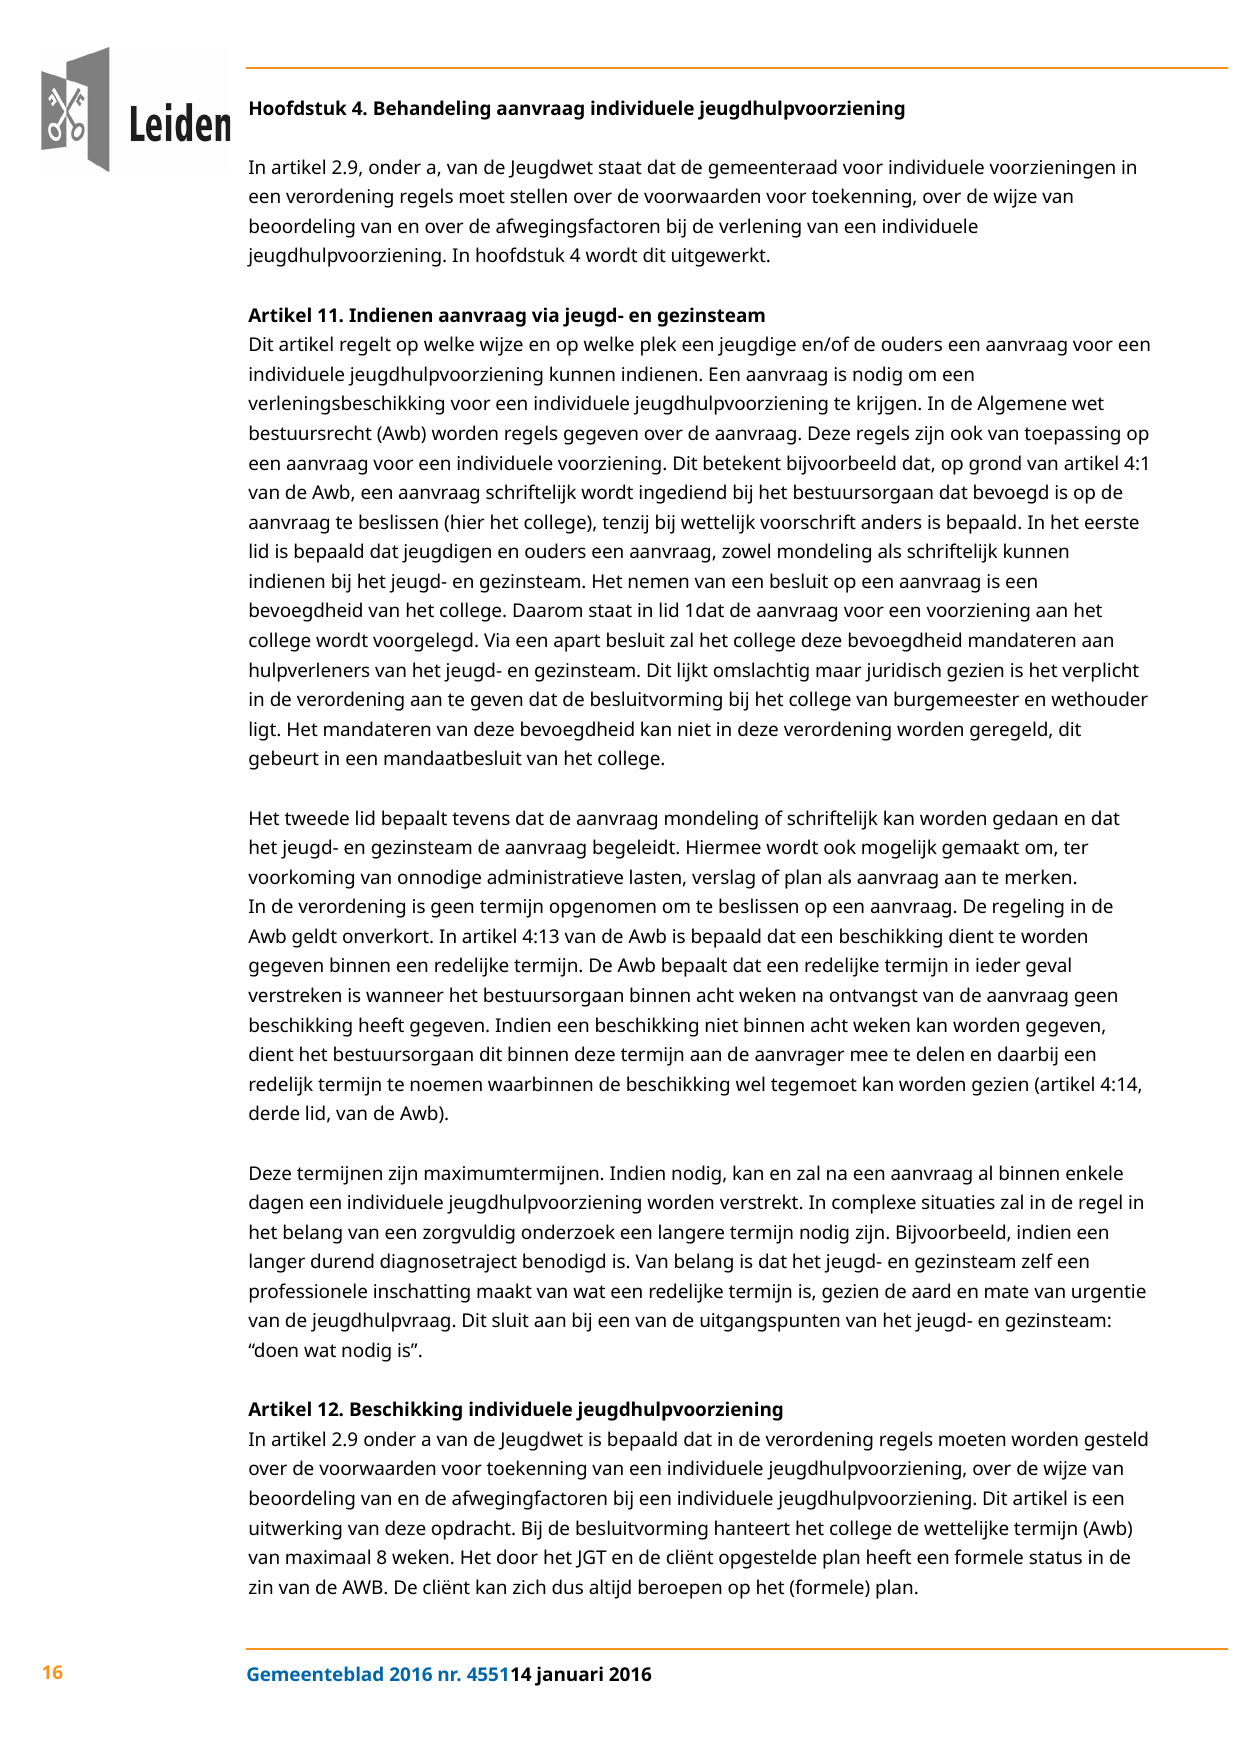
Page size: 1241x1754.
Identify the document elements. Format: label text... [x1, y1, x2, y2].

text In artikel 2.9, onder a, van de Jeugdwet staat dat de gemeenteraad voor individuele voorzieningen in een verordening regels moet stellen over de voorwaarden voor toekenning, over de wijze van beoordeling van en over de afwegingsfactoren bij de verlening van een individuele jeugdhulpvoorziening. In hoofdstuk 4 wordt dit uitgewerkt. [248, 154, 1152, 268]
text Hoofdstuk 4. Behandeling aanvraag individuele jeugdhulpvoorziening [248, 95, 1152, 121]
text Deze termijnen zijn maximumtermijnen. Indien nodig, kan en zal na een aanvraag al binnen enkele dagen een individuele jeugdhulpvoorziening worden verstrekt. In complexe situaties zal in de regel in het belang van een zorgvuldig onderzoek een langere termijn nodig zijn. Bijvoorbeeld, indien een langer durend diagnosetraject benodigd is. Van belang is dat het jeugd- en gezinsteam zelf een professionele inschatting maakt van wat een redelijke termijn is, gezien de aard en mate van urgentie van de jeugdhulpvraag. Dit sluit aan bij een van de uitgangspunten van het jeugd- en gezinsteam: “doen wat nodig is”. [248, 1160, 1152, 1363]
text Artikel 12. Beschikking individuele jeugdhulpvoorziening [248, 1396, 1152, 1422]
text In artikel 2.9 onder a van de Jeugdwet is bepaald dat in de verordening regels moeten worden gesteld over de voorwaarden voor toekenning van een individuele jeugdhulpvoorziening, over de wijze van beoordeling van en de afwegingfactoren bij een individuele jeugdhulpvoorziening. Dit artikel is een uitwerking van deze opdracht. Bij de besluitvorming hanteert het college de wettelijke termijn (Awb) van maximaal 8 weken. Het door het JGT en de cliënt opgestelde plan heeft een formele status in de zin van de AWB. De cliënt kan zich dus altijd beroepen op het (formele) plan. [248, 1426, 1152, 1600]
text Artikel 11. Indienen aanvraag via jeugd- en gezinsteam [248, 302, 1152, 328]
picture [41, 47, 231, 172]
text Dit artikel regelt op welke wijze en op welke plek een jeugdige en/of de ouders een aanvraag voor een individuele jeugdhulpvoorziening kunnen indienen. Een aanvraag is nodig om een verleningsbeschikking voor een individuele jeugdhulpvoorziening te krijgen. In de Algemene wet bestuursrecht (Awb) worden regels gegeven over de aanvraag. Deze regels zijn ook van toepassing op een aanvraag voor een individuele voorziening. Dit betekent bijvoorbeeld dat, op grond van artikel 4:1 van de Awb, een aanvraag schriftelijk wordt ingediend bij het bestuursorgaan dat bevoegd is op de aanvraag te beslissen (hier het college), tenzij bij wettelijk voorschrift anders is bepaald. In het eerste lid is bepaald dat jeugdigen en ouders een aanvraag, zowel mondeling als schriftelijk kunnen indienen bij het jeugd- en gezinsteam. Het nemen van een besluit op een aanvraag is een bevoegdheid van het college. Daarom staat in lid 1dat de aanvraag voor een voorziening aan het college wordt voorgelegd. Via een apart besluit zal het college deze bevoegdheid mandateren aan hulpverleners van het jeugd- en gezinsteam. Dit lijkt omslachtig maar juridisch gezien is het verplicht in de verordening aan te geven dat de besluitvorming bij het college van burgemeester en wethouder ligt. Het mandateren van deze bevoegdheid kan niet in deze verordening worden geregeld, dit gebeurt in een mandaatbesluit van het college. [248, 331, 1152, 771]
text Het tweede lid bepaalt tevens dat de aanvraag mondeling of schriftelijk kan worden gedaan en dat het jeugd- en gezinsteam de aanvraag begeleidt. Hiermee wordt ook mogelijk gemaakt om, ter voorkoming van onnodige administratieve lasten, verslag of plan als aanvraag aan te merken. [248, 805, 1152, 890]
text In de verordening is geen termijn opgenomen om te beslissen op een aanvraag. De regeling in de Awb geldt onverkort. In artikel 4:13 van de Awb is bepaald dat een beschikking dient te worden gegeven binnen een redelijke termijn. De Awb bepaalt dat een redelijke termijn in ieder geval verstreken is wanneer het bestuursorgaan binnen acht weken na ontvangst van de aanvraag geen beschikking heeft gegeven. Indien een beschikking niet binnen acht weken kan worden gegeven, dient het bestuursorgaan dit binnen deze termijn aan de aanvrager mee te delen en daarbij een redelijk termijn te noemen waarbinnen de beschikking wel tegemoet kan worden gezien (artikel 4:14, derde lid, van de Awb). [248, 893, 1152, 1126]
